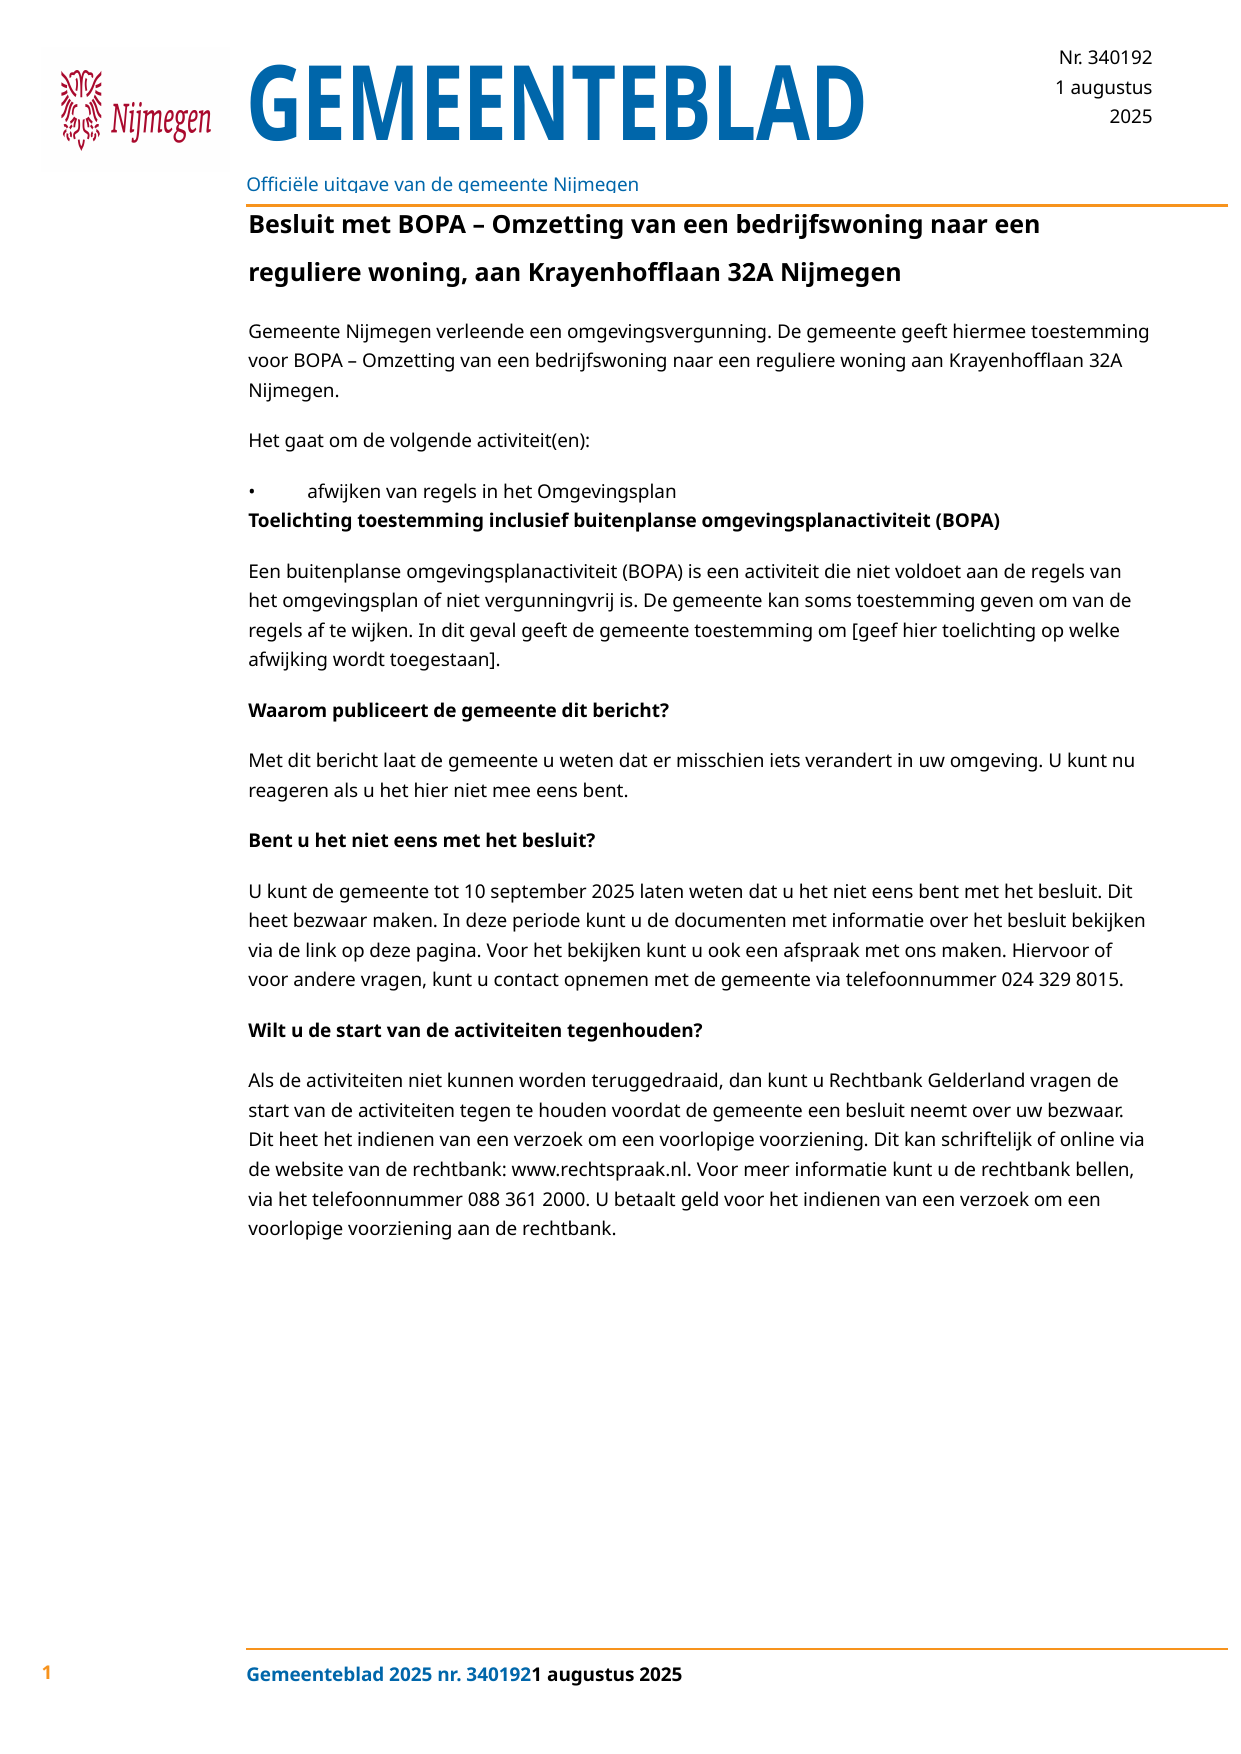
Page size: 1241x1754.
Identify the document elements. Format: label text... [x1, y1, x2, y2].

text Als de activiteiten niet kunnen worden teruggedraaid, dan kunt u Rechtbank Gelderland vragen de start van de activiteiten tegen te houden voordat de gemeente een besluit neemt over uw bezwaar. Dit heet het indienen van een verzoek om een voorlopige voorziening. Dit kan schriftelijk of online via de website van de rechtbank: www.rechtspraak.nl. Voor meer informatie kunt u de rechtbank bellen, via het telefoonnummer 088 361 2000. U betaalt geld voor het indienen van een verzoek om een voorlopige voorziening aan de rechtbank. [248, 1067, 1152, 1241]
text Met dit bericht laat de gemeente u weten dat er misschien iets verandert in uw omgeving. U kunt nu reageren als u het hier niet mee eens bent. [248, 747, 1152, 803]
text Waarom publiceert de gemeente dit bericht? [248, 697, 1152, 723]
text Toelichting toestemming inclusief buitenplanse omgevingsplanactiviteit (BOPA) [248, 507, 1152, 533]
text Bent u het niet eens met het besluit? [248, 827, 1152, 853]
text Besluit met BOPA – Omzetting van een bedrijfswoning naar een reguliere woning, aan Krayenhofflaan 32A Nijmegen [248, 207, 1152, 288]
picture [41, 47, 231, 172]
list afwijken van regels in het Omgevingsplan [248, 478, 1152, 504]
text Het gaat om de volgende activiteit(en): [248, 427, 1152, 453]
text U kunt de gemeente tot 10 september 2025 laten weten dat u het niet eens bent met het besluit. Dit heet bezwaar maken. In deze periode kunt u de documenten met informatie over het besluit bekijken via de link op deze pagina. Voor het bekijken kunt u ook een afspraak met ons maken. Hiervoor of voor andere vragen, kunt u contact opnemen met de gemeente via telefoonnummer 024 329 8015. [248, 878, 1152, 992]
text Een buitenplanse omgevingsplanactiviteit (BOPA) is een activiteit die niet voldoet aan de regels van het omgevingsplan of niet vergunningvrij is. De gemeente kan soms toestemming geven om van de regels af te wijken. In dit geval geeft de gemeente toestemming om [geef hier toelichting op welke afwijking wordt toegestaan]. [248, 558, 1152, 672]
text Gemeente Nijmegen verleende een omgevingsvergunning. De gemeente geeft hiermee toestemming voor BOPA – Omzetting van een bedrijfswoning naar een reguliere woning aan Krayenhofflaan 32A Nijmegen. [248, 318, 1152, 403]
text Wilt u de start van de activiteiten tegenhouden? [248, 1017, 1152, 1043]
